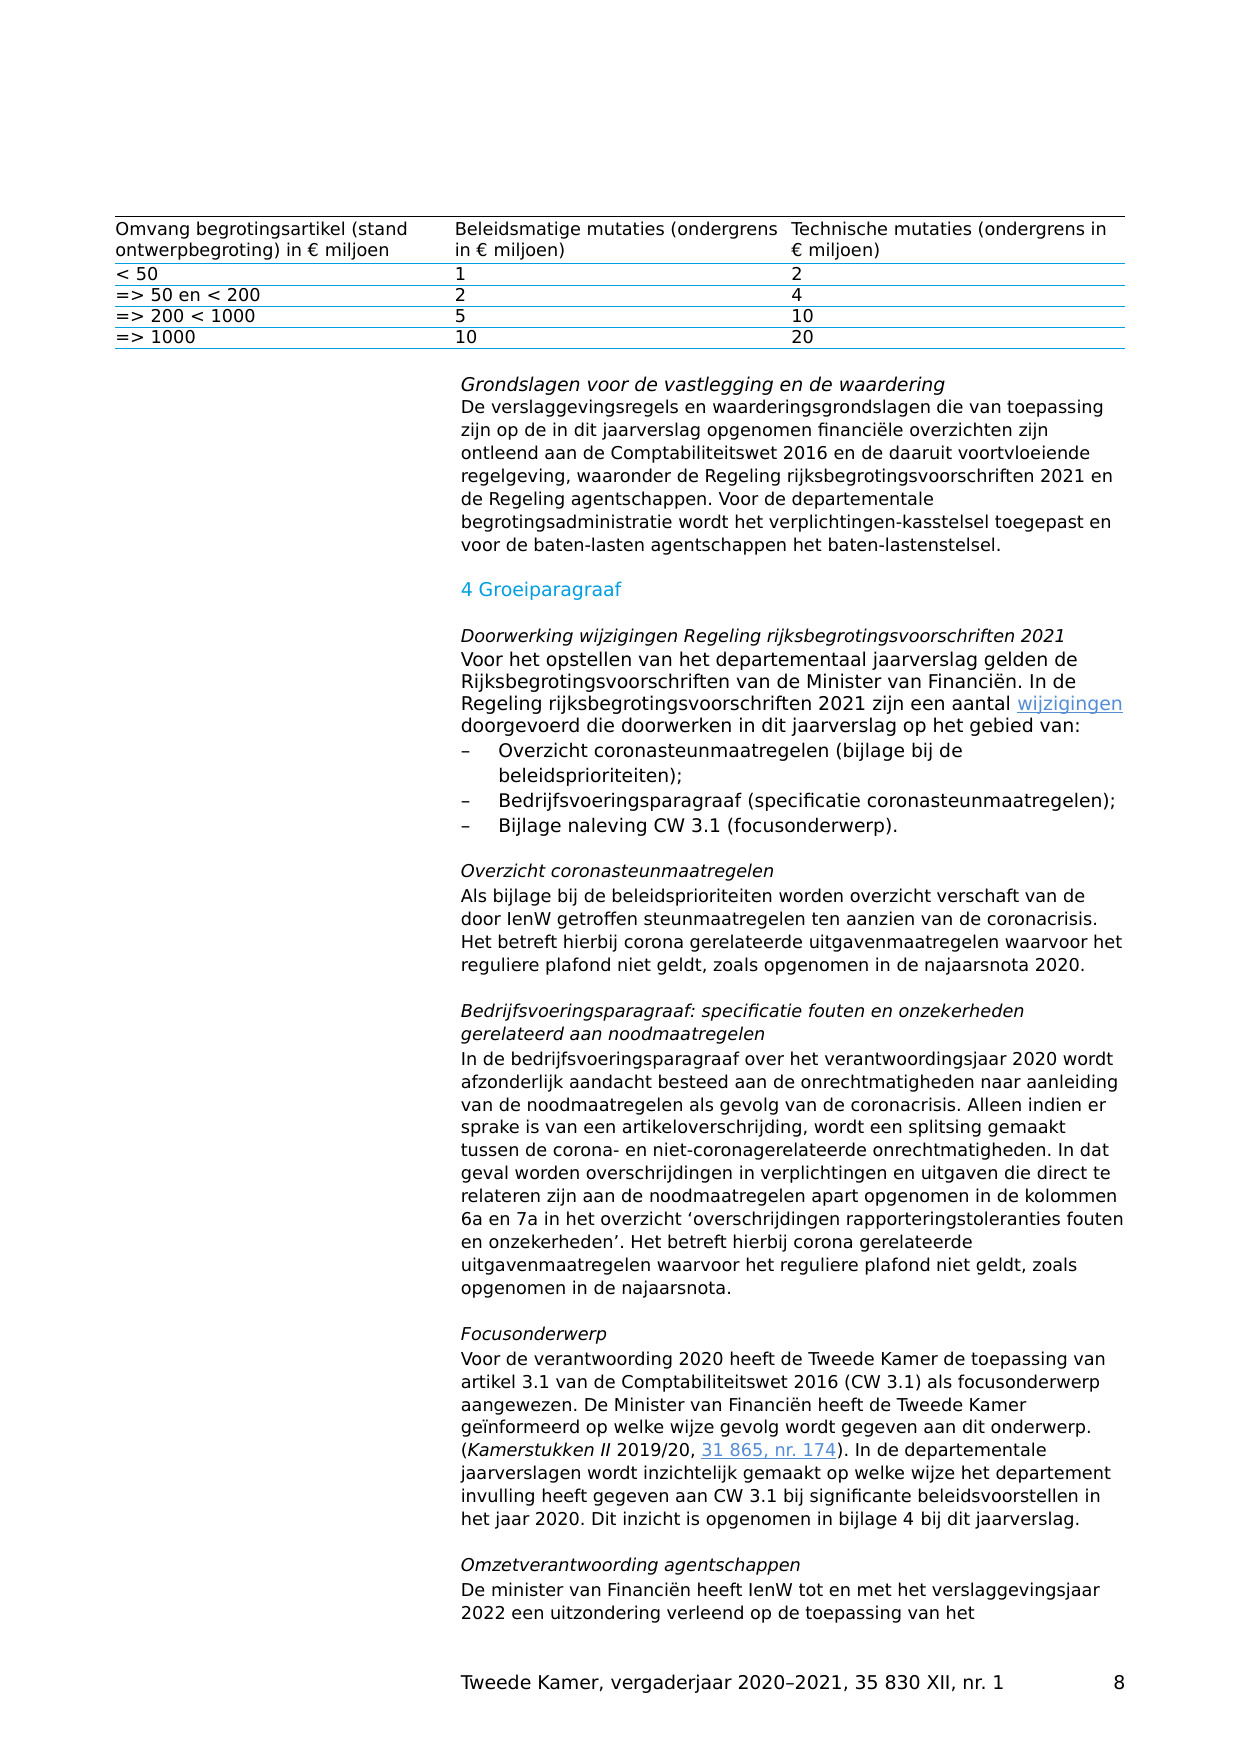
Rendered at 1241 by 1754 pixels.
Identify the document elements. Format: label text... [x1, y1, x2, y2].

title 4 Groeiparagraaf [461, 579, 1125, 601]
table_cell 1 [452, 264, 788, 284]
table_cell 10 [788, 307, 1125, 327]
text Voor het opstellen van het departementaal jaarverslag gelden de Rijksbegrotingsvoorschriften van de Minister van Financiën. In de Regeling rijksbegrotingsvoorschriften 2021 zijn een aantal wijzigingen doorgevoerd die doorwerken in dit jaarverslag op het gebied van: [461, 649, 1125, 737]
text Omzetverantwoording agentschappen [461, 1553, 1125, 1576]
table_cell Beleidsmatige mutaties (ondergrens in € miljoen) [452, 217, 788, 263]
list Bijlage naleving CW 3.1 (focusonderwerp). [461, 812, 1125, 837]
table_cell < 50 [115, 264, 452, 284]
list Bedrijfsvoeringsparagraaf (specificatie coronasteunmaatregelen); [461, 787, 1125, 812]
text Focusonderwerp [461, 1322, 1125, 1345]
table_cell => 1000 [115, 328, 452, 348]
text De minister van Financiën heeft IenW tot en met het verslaggevingsjaar 2022 een uitzondering verleend op de toepassing van het [461, 1578, 1125, 1624]
table_cell 2 [788, 264, 1125, 284]
list Overzicht coronasteunmaatregelen (bijlage bij de beleidsprioriteiten); [461, 737, 1125, 787]
text Voor de verantwoording 2020 heeft de Tweede Kamer de toepassing van artikel 3.1 van de Comptabiliteitswet 2016 (CW 3.1) als focusonderwerp aangewezen. De Minister van Financiën heeft de Tweede Kamer geïnformeerd op welke wijze gevolg wordt gegeven aan dit onderwerp. (Kamerstukken II 2019/20, 31 865, nr. 174). In de departementale jaarverslagen wordt inzichtelijk gemaakt op welke wijze het departement invulling heeft gegeven aan CW 3.1 bij significante beleidsvoorstellen in het jaar 2020. Dit inzicht is opgenomen in bijlage 4 bij dit jaarverslag. [461, 1347, 1125, 1530]
table_header Norm bij te verklaren verschillen [115, 191, 1125, 216]
table_cell 10 [452, 328, 788, 348]
text Grondslagen voor de vastlegging en de waardering [461, 373, 1125, 395]
text Bedrijfsvoeringsparagraaf: specificatie fouten en onzekerheden gerelateerd aan noodmaatregelen [461, 999, 1125, 1045]
table_cell => 50 en < 200 [115, 286, 452, 306]
table_cell => 200 < 1000 [115, 307, 452, 327]
text In de bedrijfsvoeringsparagraaf over het verantwoordingsjaar 2020 wordt afzonderlijk aandacht besteed aan de onrechtmatigheden naar aanleiding van de noodmaatregelen als gevolg van de coronacrisis. Alleen indien er sprake is van een artikeloverschrijding, wordt een splitsing gemaakt tussen de corona- en niet-coronagerelateerde onrechtmatigheden. In dat geval worden overschrijdingen in verplichtingen en uitgaven die direct te relateren zijn aan de noodmaatregelen apart opgenomen in de kolommen 6a en 7a in het overzicht ‘overschrijdingen rapporteringstoleranties fouten en onzekerheden’. Het betreft hierbij corona gerelateerde uitgavenmaatregelen waarvoor het reguliere plafond niet geldt, zoals opgenomen in de najaarsnota. [461, 1047, 1125, 1299]
table_cell Technische mutaties (ondergrens in € miljoen) [788, 217, 1125, 263]
text De verslaggevingsregels en waarderingsgrondslagen die van toepassing zijn op de in dit jaarverslag opgenomen financiële overzichten zijn ontleend aan de Comptabiliteitswet 2016 en de daaruit voortvloeiende regelgeving, waaronder de Regeling rijksbegrotingsvoorschriften 2021 en de Regeling agentschappen. Voor de departementale begrotingsadministratie wordt het verplichtingen-kasstelsel toegepast en voor de baten-lasten agentschappen het baten-lastenstelsel. [461, 395, 1125, 556]
table_cell Omvang begrotingsartikel (stand ontwerpbegroting) in € miljoen [115, 217, 452, 263]
table_cell 20 [788, 328, 1125, 348]
table_cell 5 [452, 307, 788, 327]
table_cell 2 [452, 286, 788, 306]
text Als bijlage bij de beleidsprioriteiten worden overzicht verschaft van de door IenW getroffen steunmaatregelen ten aanzien van de coronacrisis. Het betreft hierbij corona gerelateerde uitgavenmaatregelen waarvoor het reguliere plafond niet geldt, zoals opgenomen in de najaarsnota 2020. [461, 884, 1125, 976]
text Overzicht coronasteunmaatregelen [461, 859, 1125, 882]
text Doorwerking wijzigingen Regeling rijksbegrotingsvoorschriften 2021 [461, 624, 1125, 647]
table_cell 4 [788, 286, 1125, 306]
